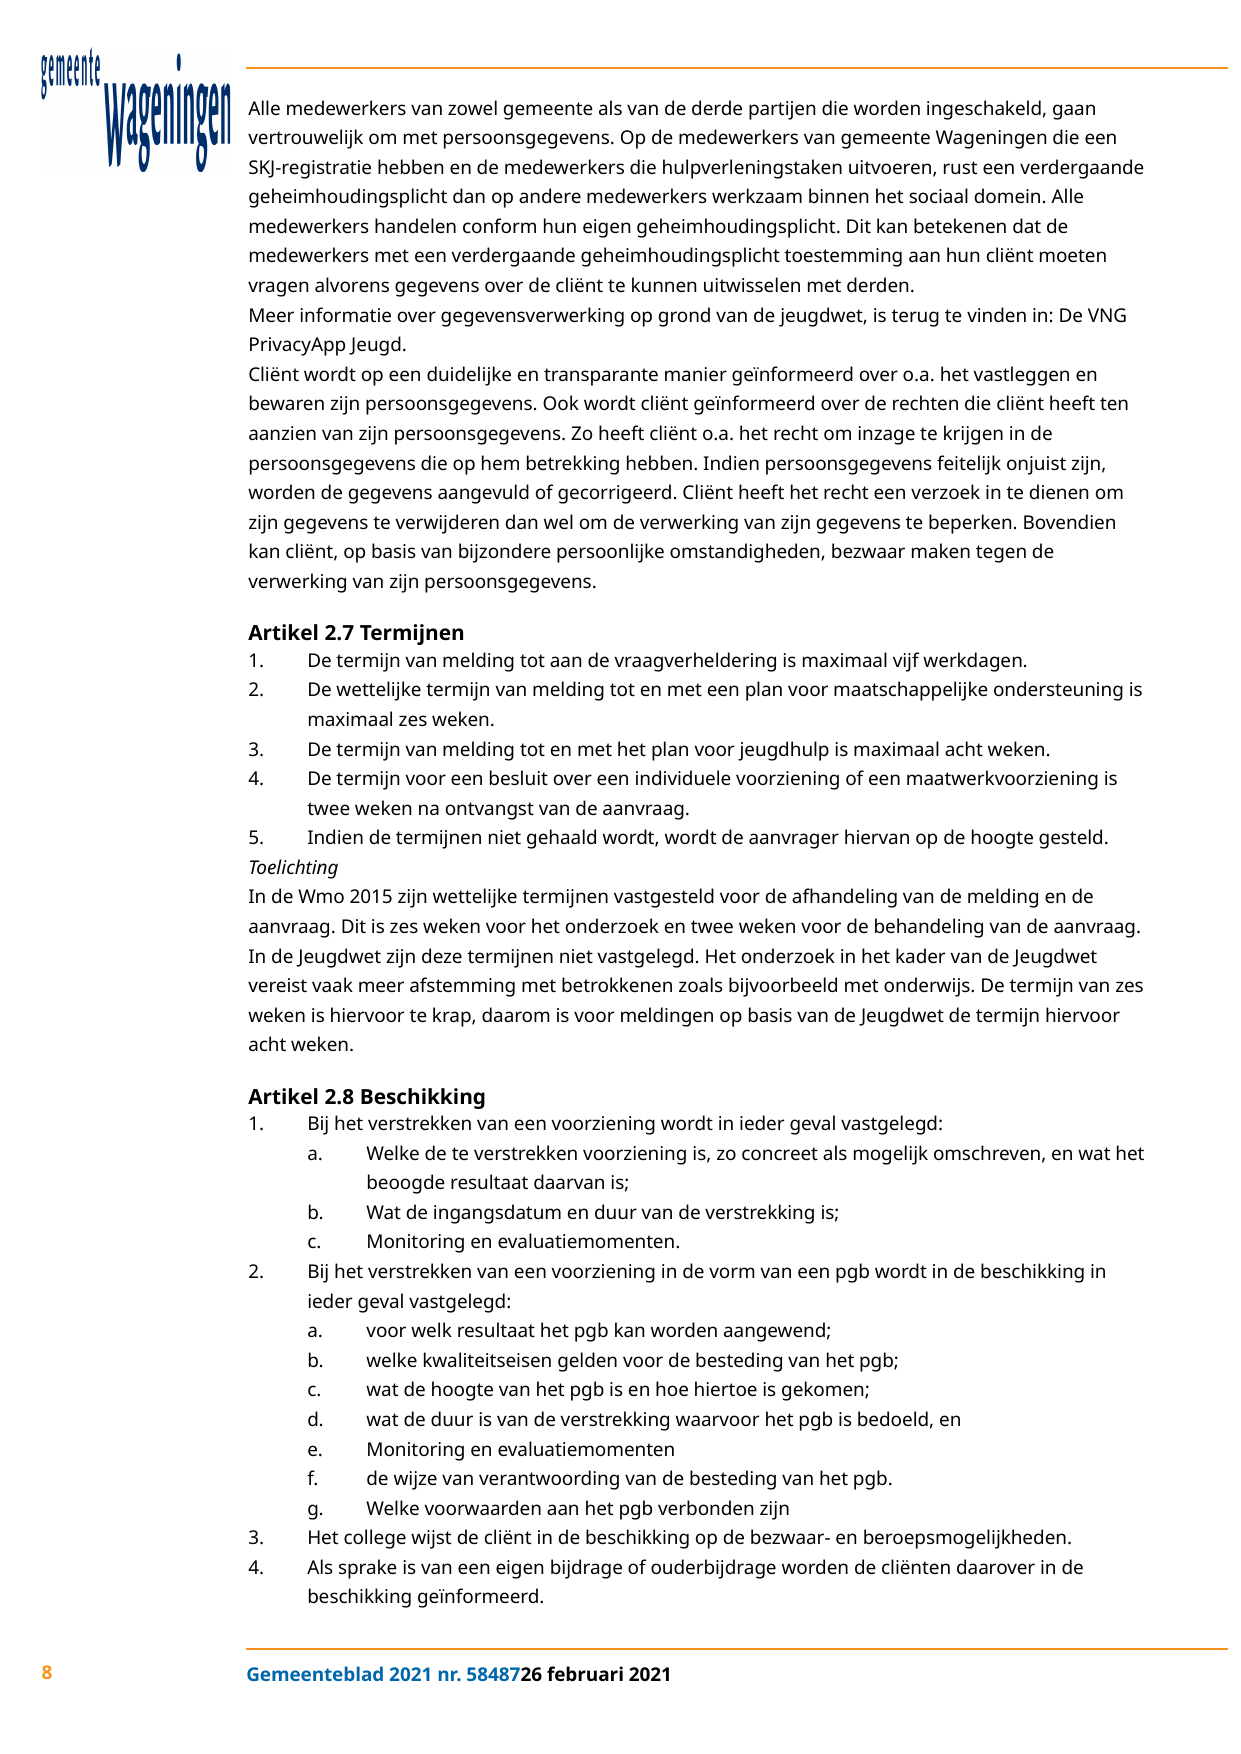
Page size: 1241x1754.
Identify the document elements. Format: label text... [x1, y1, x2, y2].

list Wat de ingangsdatum en duur van de verstrekking is; [307, 1199, 1152, 1225]
list De termijn voor een besluit over een individuele voorziening of een maatwerkvoorziening is twee weken na ontvangst van de aanvraag. [248, 765, 1152, 821]
list wat de hoogte van het pgb is en hoe hiertoe is gekomen; [307, 1377, 1152, 1402]
list Bij het verstrekken van een voorziening wordt in ieder geval vastgelegd: [248, 1110, 1152, 1136]
list Bij het verstrekken van een voorziening in de vorm van een pgb wordt in de beschikking in ieder geval vastgelegd: [248, 1258, 1152, 1314]
list Monitoring en evaluatiemomenten [307, 1436, 1152, 1462]
list Het college wijst de cliënt in de beschikking op de bezwaar- en beroepsmogelijkheden. [248, 1524, 1152, 1550]
list Welke de te verstrekken voorziening is, zo concreet als mogelijk omschreven, en wat het beoogde resultaat daarvan is; [307, 1140, 1152, 1195]
list voor welk resultaat het pgb kan worden aangewend; [307, 1317, 1152, 1343]
list wat de duur is van de verstrekking waarvoor het pgb is bedoeld, en [307, 1406, 1152, 1432]
text Artikel 2.7 Termijnen [248, 618, 1152, 647]
list de wijze van verantwoording van de besteding van het pgb. [307, 1465, 1152, 1491]
text Meer informatie over gegevensverwerking op grond van de jeugdwet, is terug te vinden in: De VNG PrivacyApp Jeugd. [248, 302, 1152, 357]
text Alle medewerkers van zowel gemeente als van de derde partijen die worden ingeschakeld, gaan vertrouwelijk om met persoonsgegevens. Op de medewerkers van gemeente Wageningen die een SKJ-registratie hebben en de medewerkers die hulpverleningstaken uitvoeren, rust een verdergaande geheimhoudingsplicht dan op andere medewerkers werkzaam binnen het sociaal domein. Alle medewerkers handelen conform hun eigen geheimhoudingsplicht. Dit kan betekenen dat de medewerkers met een verdergaande geheimhoudingsplicht toestemming aan hun cliënt moeten vragen alvorens gegevens over de cliënt te kunnen uitwisselen met derden. [248, 95, 1152, 298]
list welke kwaliteitseisen gelden voor de besteding van het pgb; [307, 1347, 1152, 1373]
list Indien de termijnen niet gehaald wordt, wordt de aanvrager hiervan op de hoogte gesteld. [248, 824, 1152, 850]
list Monitoring en evaluatiemomenten. [307, 1229, 1152, 1254]
text Toelichting [248, 854, 1152, 880]
picture [41, 47, 231, 172]
text Cliënt wordt op een duidelijke en transparante manier geïnformeerd over o.a. het vastleggen en bewaren zijn persoonsgegevens. Ook wordt cliënt geïnformeerd over de rechten die cliënt heeft ten aanzien van zijn persoonsgegevens. Zo heeft cliënt o.a. het recht om inzage te krijgen in de persoonsgegevens die op hem betrekking hebben. Indien persoonsgegevens feitelijk onjuist zijn, worden de gegevens aangevuld of gecorrigeerd. Cliënt heeft het recht een verzoek in te dienen om zijn gegevens te verwijderen dan wel om de verwerking van zijn gegevens te beperken. Bovendien kan cliënt, op basis van bijzondere persoonlijke omstandigheden, bezwaar maken tegen de verwerking van zijn persoonsgegevens. [248, 361, 1152, 594]
list Welke voorwaarden aan het pgb verbonden zijn [307, 1495, 1152, 1521]
text Artikel 2.8 Beschikking [248, 1082, 1152, 1110]
list Als sprake is van een eigen bijdrage of ouderbijdrage worden de cliënten daarover in de beschikking geïnformeerd. [248, 1554, 1152, 1609]
list De termijn van melding tot en met het plan voor jeugdhulp is maximaal acht weken. [248, 736, 1152, 761]
text In de Wmo 2015 zijn wettelijke termijnen vastgesteld voor de afhandeling van de melding en de aanvraag. Dit is zes weken voor het onderzoek en twee weken voor de behandeling van de aanvraag. In de Jeugdwet zijn deze termijnen niet vastgelegd. Het onderzoek in het kader van de Jeugdwet vereist vaak meer afstemming met betrokkenen zoals bijvoorbeeld met onderwijs. De termijn van zes weken is hiervoor te krap, daarom is voor meldingen op basis van de Jeugdwet de termijn hiervoor acht weken. [248, 884, 1152, 1057]
list De termijn van melding tot aan de vraagverheldering is maximaal vijf werkdagen. [248, 647, 1152, 673]
list De wettelijke termijn van melding tot en met een plan voor maatschappelijke ondersteuning is maximaal zes weken. [248, 677, 1152, 732]
